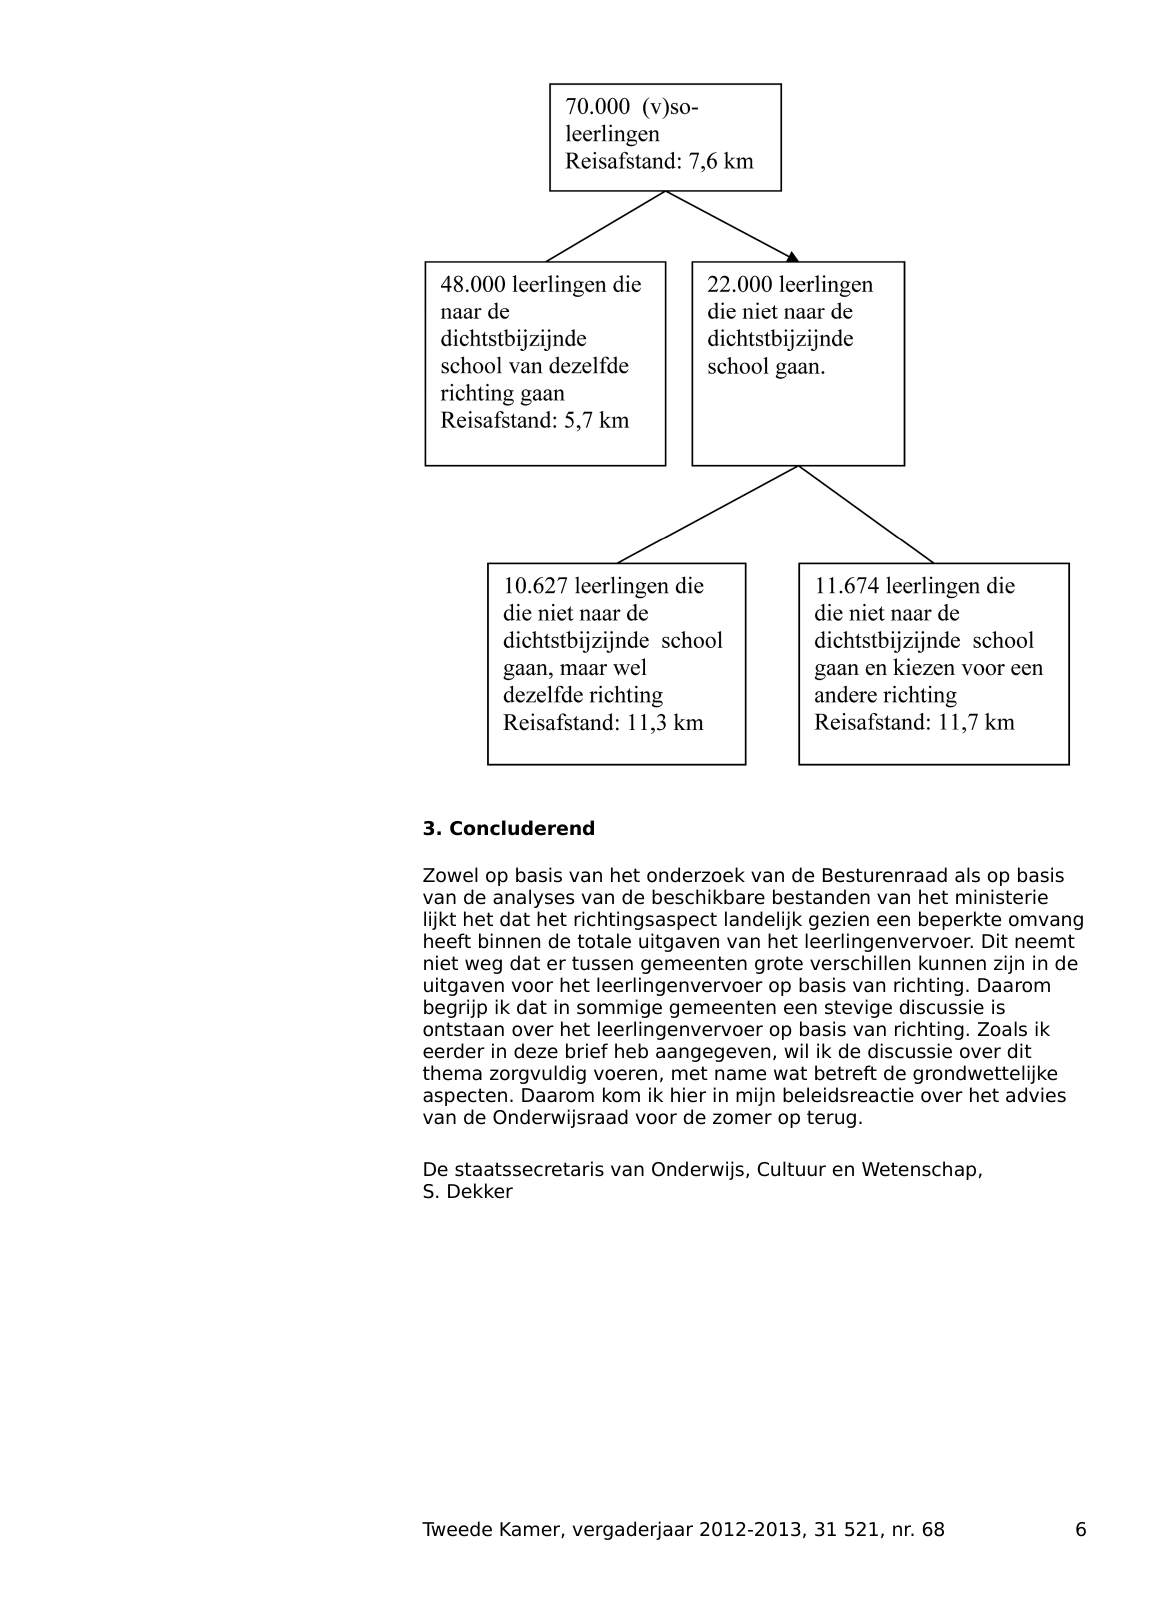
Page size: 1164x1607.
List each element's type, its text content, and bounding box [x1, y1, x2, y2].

picture [422, 81, 1072, 767]
subtitle 3. Concluderend [422, 818, 1087, 840]
text Zowel op basis van het onderzoek van de Besturenraad als op basis van de analyses van de beschikbare bestanden van het ministerie lijkt het dat het richtingsaspect landelijk gezien een beperkte omvang heeft binnen de totale uitgaven van het leerlingenvervoer. Dit neemt niet weg dat er tussen gemeenten grote verschillen kunnen zijn in de uitgaven voor het leerlingenvervoer op basis van richting. Daarom begrijp ik dat in sommige gemeenten een stevige discussie is ontstaan over het leerlingenvervoer op basis van richting. Zoals ik eerder in deze brief heb aangegeven, wil ik de discussie over dit thema zorgvuldig voeren, met name wat betreft de grondwettelijke aspecten. Daarom kom ik hier in mijn beleidsreactie over het advies van de Onderwijsraad voor de zomer op terug. [422, 865, 1087, 1129]
text De staatssecretaris van Onderwijs, Cultuur en Wetenschap, S. Dekker [422, 1159, 1087, 1203]
